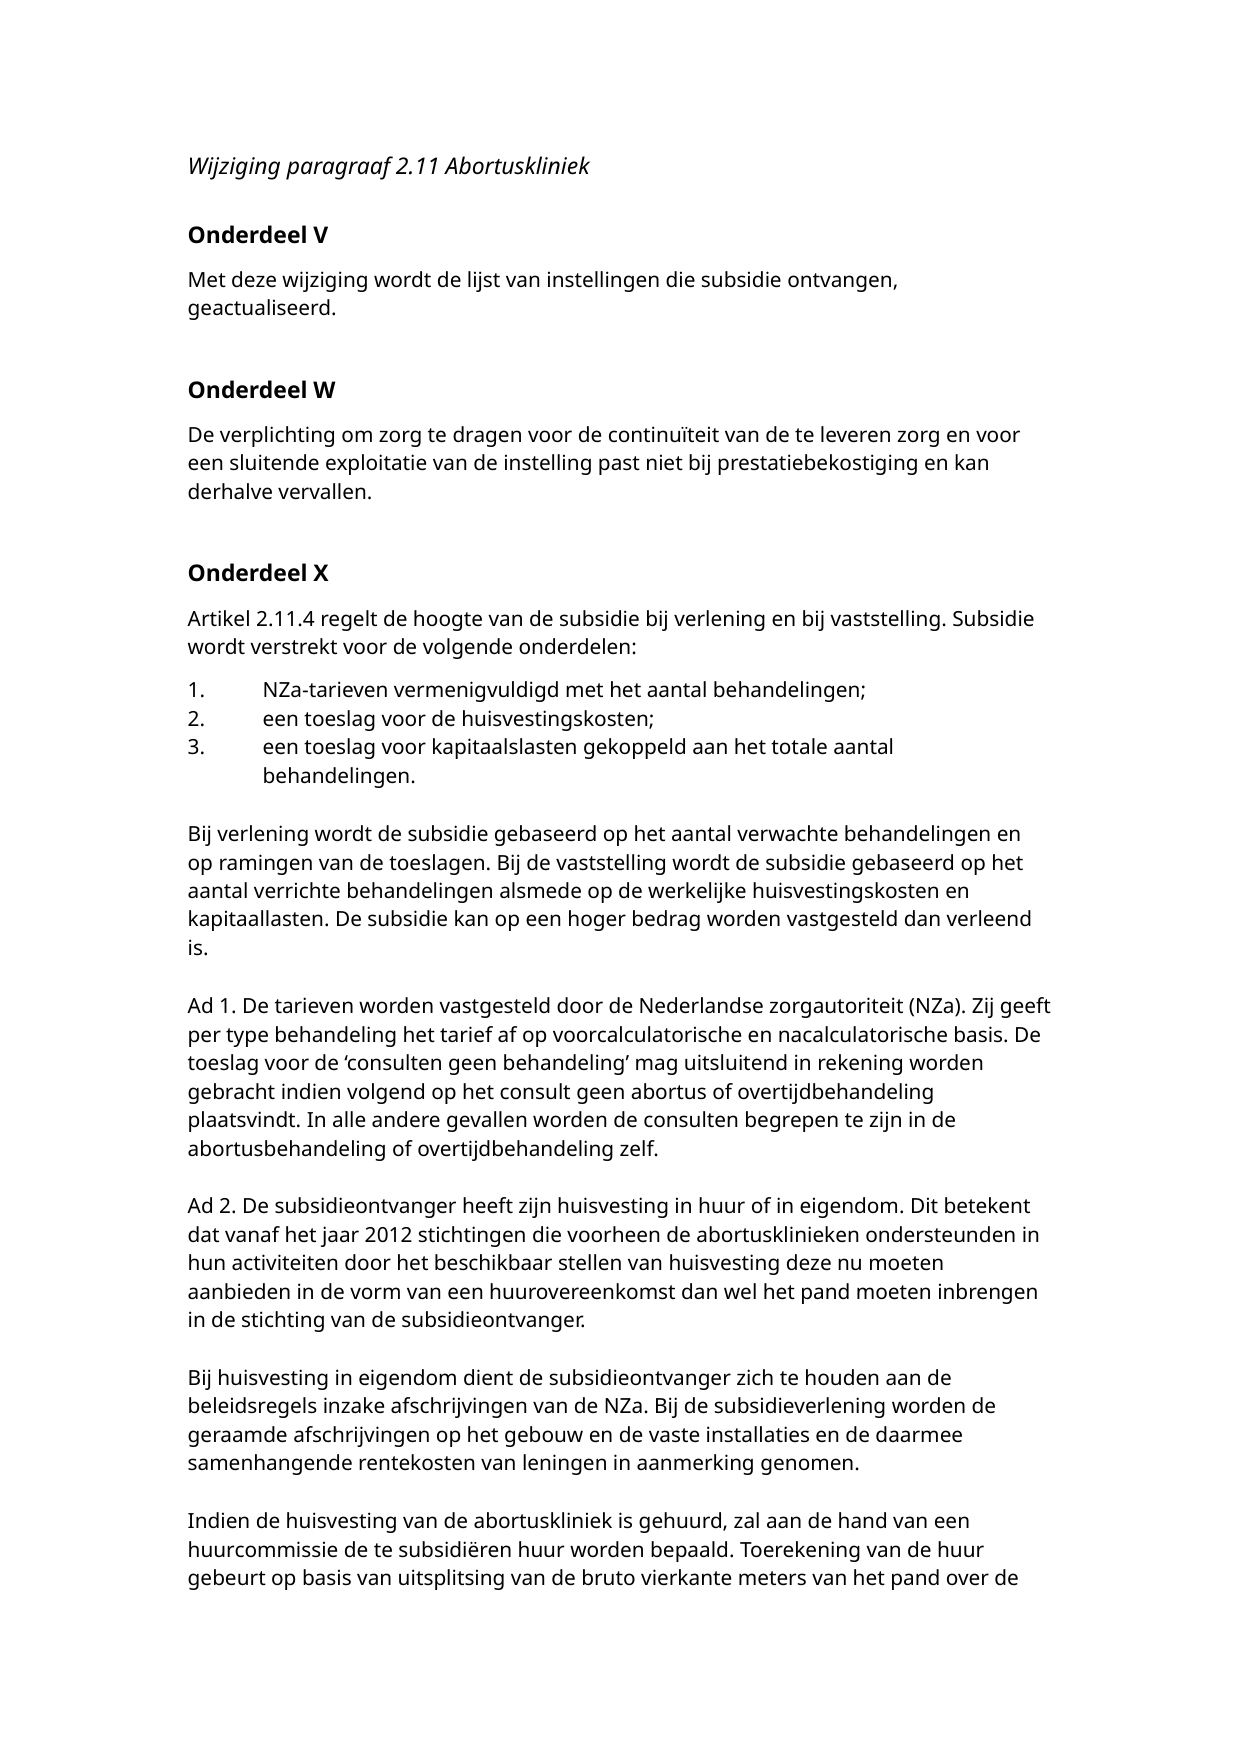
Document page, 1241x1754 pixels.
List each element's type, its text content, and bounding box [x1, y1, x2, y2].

text Ad 1. De tarieven worden vastgesteld door de Nederlandse zorgautoriteit (NZa). Zij geeft per type behandeling het tarief af op voorcalculatorische en nacalculatorische basis. De toeslag voor de ‘consulten geen behandeling’ mag uitsluitend in rekening worden gebracht indien volgend op het consult geen abortus of overtijdbehandeling plaatsvindt. In alle andere gevallen worden de consulten begrepen te zijn in de abortusbehandeling of overtijdbehandeling zelf. [187, 991, 1053, 1162]
subtitle Onderdeel W [187, 374, 1053, 405]
text Ad 2. De subsidieontvanger heeft zijn huisvesting in huur of in eigendom. Dit betekent dat vanaf het jaar 2012 stichtingen die voorheen de abortusklinieken ondersteunden in hun activiteiten door het beschikbaar stellen van huisvesting deze nu moeten aanbieden in de vorm van een huurovereenkomst dan wel het pand moeten inbrengen in de stichting van de subsidieontvanger. [187, 1192, 1053, 1334]
text Bij verlening wordt de subsidie gebaseerd op het aantal verwachte behandelingen en op ramingen van de toeslagen. Bij de vaststelling wordt de subsidie gebaseerd op het aantal verrichte behandelingen alsmede op de werkelijke huisvestingskosten en kapitaallasten. De subsidie kan op een hoger bedrag worden vastgesteld dan verleend is. [187, 819, 1053, 961]
subtitle Wijziging paragraaf 2.11 Abortuskliniek [187, 150, 1053, 181]
list een toeslag voor kapitaalslasten gekoppeld aan het totale aantal behandelingen. [187, 732, 1053, 789]
text Indien de huisvesting van de abortuskliniek is gehuurd, zal aan de hand van een huurcommissie de te subsidiëren huur worden bepaald. Toerekening van de huur gebeurt op basis van uitsplitsing van de bruto vierkante meters van het pand over de [187, 1506, 1053, 1592]
text De verplichting om zorg te dragen voor de continuïteit van de te leveren zorg en voor een sluitende exploitatie van de instelling past niet bij prestatiebekostiging en kan derhalve vervallen. [187, 420, 1053, 505]
text Met deze wijziging wordt de lijst van instellingen die subsidie ontvangen, geactualiseerd. [187, 265, 1053, 322]
list een toeslag voor de huisvestingskosten; [187, 704, 1053, 732]
subtitle Onderdeel X [187, 557, 1053, 589]
text Artikel 2.11.4 regelt de hoogte van de subsidie bij verlening en bij vaststelling. Subsidie wordt verstrekt voor de volgende onderdelen: [187, 604, 1053, 661]
subtitle Onderdeel V [187, 219, 1053, 250]
list NZa-tarieven vermenigvuldigd met het aantal behandelingen; [187, 676, 1053, 704]
text Bij huisvesting in eigendom dient de subsidieontvanger zich te houden aan de beleidsregels inzake afschrijvingen van de NZa. Bij de subsidieverlening worden de geraamde afschrijvingen op het gebouw en de vaste installaties en de daarmee samenhangende rentekosten van leningen in aanmerking genomen. [187, 1363, 1053, 1477]
